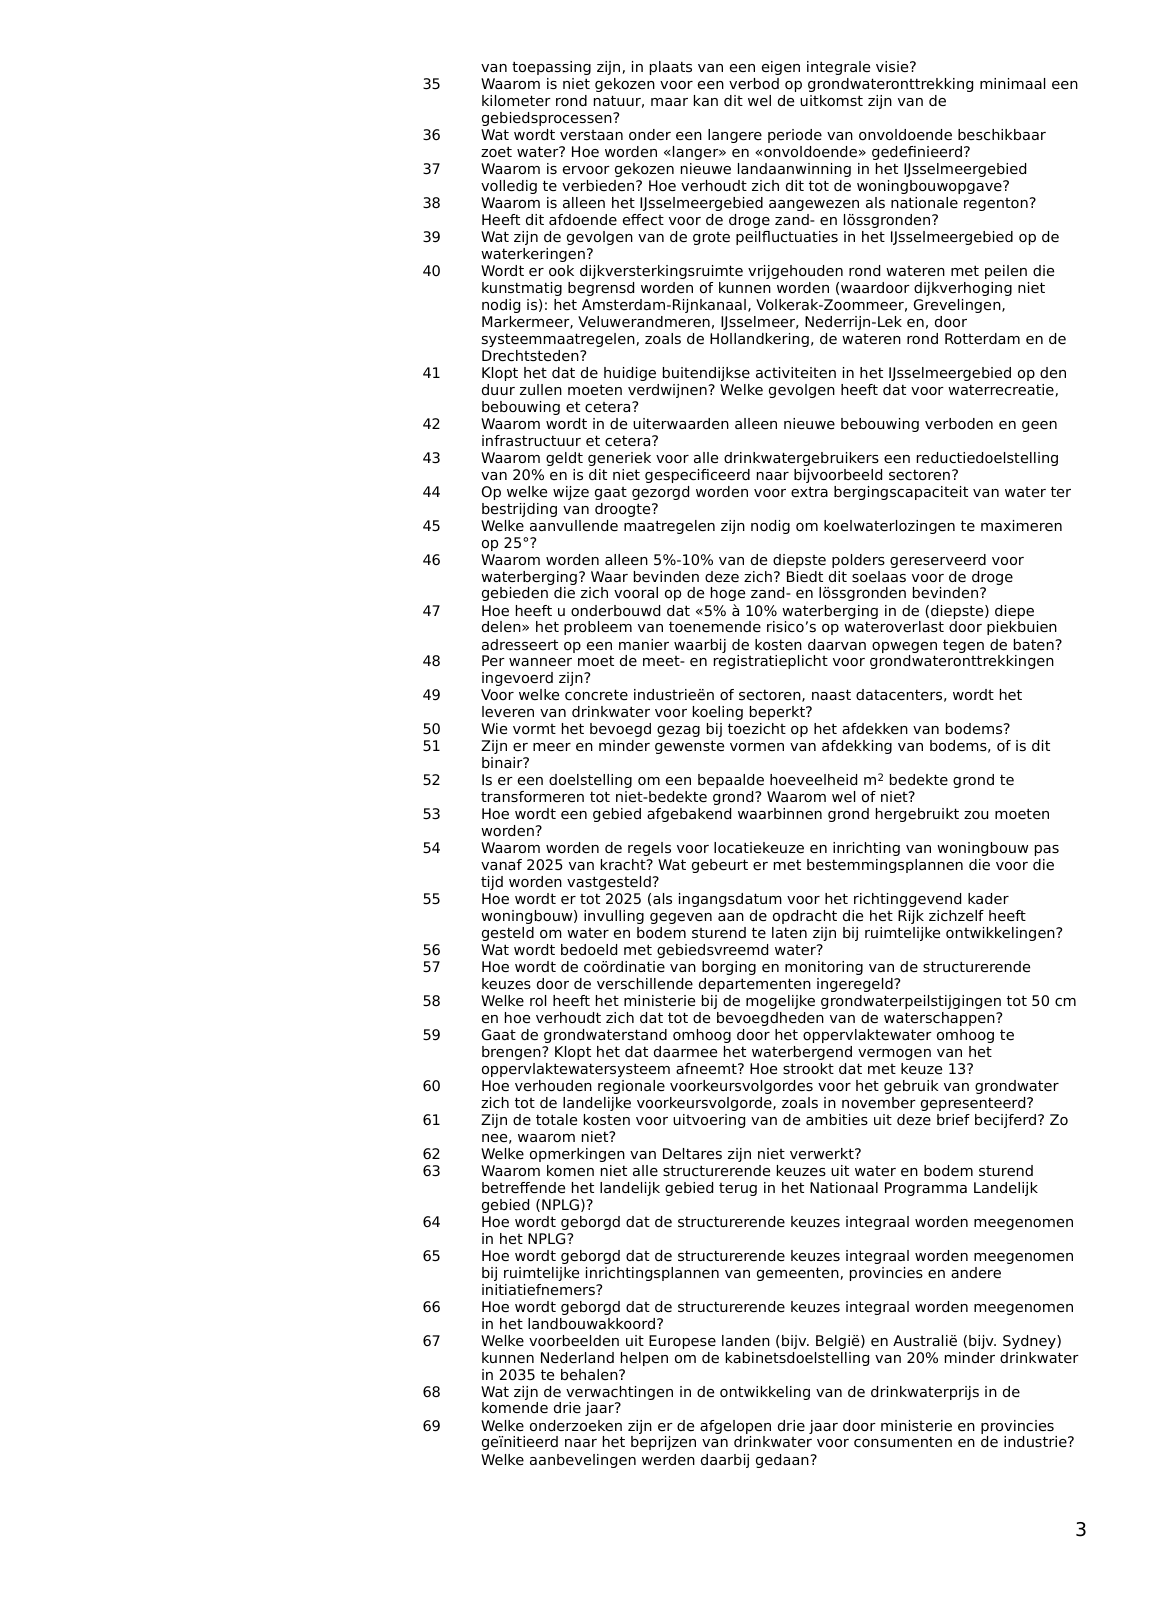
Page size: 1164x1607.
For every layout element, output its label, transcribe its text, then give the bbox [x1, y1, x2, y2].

table_cell 42 [422, 416, 475, 449]
table_cell Waarom is ervoor gekozen nieuwe landaanwinning in het IJsselmeergebied volledig te verbieden? Hoe verhoudt zich dit tot de woningbouwopgave? [475, 161, 1087, 195]
table_cell 62 [422, 1146, 475, 1163]
table_cell van toepassing zijn, in plaats van een eigen integrale visie? [475, 59, 1087, 76]
table_cell 54 [422, 840, 475, 891]
table_cell 67 [422, 1333, 475, 1383]
table_cell Hoe wordt geborgd dat de structurerende keuzes integraal worden meegenomen in het landbouwakkoord? [475, 1299, 1087, 1332]
table_cell Voor welke concrete industrieën of sectoren, naast datacenters, wordt het leveren van drinkwater voor koeling beperkt? [475, 687, 1087, 721]
table_cell 41 [422, 365, 475, 416]
table_cell 37 [422, 161, 475, 195]
table_cell 45 [422, 518, 475, 551]
table_cell Hoe wordt er tot 2025 (als ingangsdatum voor het richtinggevend kader woningbouw) invulling gegeven aan de opdracht die het Rijk zichzelf heeft gesteld om water en bodem sturend te laten zijn bij ruimtelijke ontwikkelingen? [475, 891, 1087, 942]
table_cell Wat zijn de gevolgen van de grote peilfluctuaties in het IJsselmeergebied op de waterkeringen? [475, 229, 1087, 263]
table_cell 47 [422, 603, 475, 653]
table_cell 43 [422, 450, 475, 483]
table_cell Hoe heeft u onderbouwd dat «5% à 10% waterberging in de (diepste) diepe delen» het probleem van toenemende risico’s op wateroverlast door piekbuien adresseert op een manier waarbij de kosten daarvan opwegen tegen de baten? [475, 603, 1087, 653]
table_cell 69 [422, 1418, 475, 1468]
table_cell 53 [422, 806, 475, 840]
table_cell Waarom worden alleen 5%-10% van de diepste polders gereserveerd voor waterberging? Waar bevinden deze zich? Biedt dit soelaas voor de droge gebieden die zich vooral op de hoge zand- en lössgronden bevinden? [475, 551, 1087, 602]
table_cell 39 [422, 229, 475, 263]
table_cell Is er een doelstelling om een bepaalde hoeveelheid m2 bedekte grond te transformeren tot niet-bedekte grond? Waarom wel of niet? [475, 772, 1087, 806]
table_cell Hoe verhouden regionale voorkeursvolgordes voor het gebruik van grondwater zich tot de landelijke voorkeursvolgorde, zoals in november gepresenteerd? [475, 1078, 1087, 1112]
table_cell 65 [422, 1248, 475, 1298]
table_cell 46 [422, 551, 475, 602]
table_cell 35 [422, 76, 475, 127]
table_cell 50 [422, 721, 475, 738]
table_cell Hoe wordt geborgd dat de structurerende keuzes integraal worden meegenomen bij ruimtelijke inrichtingsplannen van gemeenten, provincies en andere initiatiefnemers? [475, 1248, 1087, 1298]
table_cell 56 [422, 942, 475, 959]
table_cell Hoe wordt geborgd dat de structurerende keuzes integraal worden meegenomen in het NPLG? [475, 1214, 1087, 1248]
table_cell 36 [422, 127, 475, 161]
table_cell [422, 59, 475, 76]
table_cell Waarom geldt generiek voor alle drinkwatergebruikers een reductiedoelstelling van 20% en is dit niet gespecificeerd naar bijvoorbeeld sectoren? [475, 450, 1087, 483]
table_cell 40 [422, 263, 475, 365]
table_cell 61 [422, 1112, 475, 1146]
table_cell Wie vormt het bevoegd gezag bij toezicht op het afdekken van bodems? [475, 721, 1087, 738]
table_cell Wat zijn de verwachtingen in de ontwikkeling van de drinkwaterprijs in de komende drie jaar? [475, 1384, 1087, 1417]
table_cell 68 [422, 1384, 475, 1417]
table_cell Welke onderzoeken zijn er de afgelopen drie jaar door ministerie en provincies geïnitieerd naar het beprijzen van drinkwater voor consumenten en de industrie? Welke aanbevelingen werden daarbij gedaan? [475, 1418, 1087, 1468]
table_cell Wat wordt bedoeld met gebiedsvreemd water? [475, 942, 1087, 959]
table_cell Waarom worden de regels voor locatiekeuze en inrichting van woningbouw pas vanaf 2025 van kracht? Wat gebeurt er met bestemmingsplannen die voor die tijd worden vastgesteld? [475, 840, 1087, 891]
table_cell 59 [422, 1027, 475, 1078]
table_cell Gaat de grondwaterstand omhoog door het oppervlaktewater omhoog te brengen? Klopt het dat daarmee het waterbergend vermogen van het oppervlaktewatersysteem afneemt? Hoe strookt dat met keuze 13? [475, 1027, 1087, 1078]
table_cell Waarom komen niet alle structurerende keuzes uit water en bodem sturend betreffende het landelijk gebied terug in het Nationaal Programma Landelijk gebied (NPLG)? [475, 1163, 1087, 1214]
table_cell 51 [422, 738, 475, 772]
table_cell Waarom wordt in de uiterwaarden alleen nieuwe bebouwing verboden en geen infrastructuur et cetera? [475, 416, 1087, 449]
table_cell Per wanneer moet de meet- en registratieplicht voor grondwateronttrekkingen ingevoerd zijn? [475, 653, 1087, 687]
table_cell Welke rol heeft het ministerie bij de mogelijke grondwaterpeilstijgingen tot 50 cm en hoe verhoudt zich dat tot de bevoegdheden van de waterschappen? [475, 993, 1087, 1027]
table_cell 58 [422, 993, 475, 1027]
table_cell Klopt het dat de huidige buitendijkse activiteiten in het IJsselmeergebied op den duur zullen moeten verdwijnen? Welke gevolgen heeft dat voor waterrecreatie, bebouwing et cetera? [475, 365, 1087, 416]
table_cell 52 [422, 772, 475, 806]
table_cell Zijn de totale kosten voor uitvoering van de ambities uit deze brief becijferd? Zo nee, waarom niet? [475, 1112, 1087, 1146]
table_cell 64 [422, 1214, 475, 1248]
table_cell Op welke wijze gaat gezorgd worden voor extra bergingscapaciteit van water ter bestrijding van droogte? [475, 484, 1087, 517]
table_cell 48 [422, 653, 475, 687]
table_cell Welke voorbeelden uit Europese landen (bijv. België) en Australië (bijv. Sydney) kunnen Nederland helpen om de kabinetsdoelstelling van 20% minder drinkwater in 2035 te behalen? [475, 1333, 1087, 1383]
table_cell 44 [422, 484, 475, 517]
table_cell Waarom is niet gekozen voor een verbod op grondwateronttrekking minimaal een kilometer rond natuur, maar kan dit wel de uitkomst zijn van de gebiedsprocessen? [475, 76, 1087, 127]
table_cell 60 [422, 1078, 475, 1112]
table_cell 66 [422, 1299, 475, 1332]
table_cell 63 [422, 1163, 475, 1214]
table_cell Hoe wordt de coördinatie van borging en monitoring van de structurerende keuzes door de verschillende departementen ingeregeld? [475, 959, 1087, 993]
table_cell Wordt er ook dijkversterkingsruimte vrijgehouden rond wateren met peilen die kunstmatig begrensd worden of kunnen worden (waardoor dijkverhoging niet nodig is): het Amsterdam-Rijnkanaal, Volkerak-Zoommeer, Grevelingen, Markermeer, Veluwerandmeren, IJsselmeer, Nederrijn-Lek en, door systeemmaatregelen, zoals de Hollandkering, de wateren rond Rotterdam en de Drechtsteden? [475, 263, 1087, 365]
table_cell 57 [422, 959, 475, 993]
table_cell Welke opmerkingen van Deltares zijn niet verwerkt? [475, 1146, 1087, 1163]
table_cell Waarom is alleen het IJsselmeergebied aangewezen als nationale regenton? Heeft dit afdoende effect voor de droge zand- en lössgronden? [475, 195, 1087, 229]
table_cell 49 [422, 687, 475, 721]
table_cell 38 [422, 195, 475, 229]
table_cell 55 [422, 891, 475, 942]
table_cell Hoe wordt een gebied afgebakend waarbinnen grond hergebruikt zou moeten worden? [475, 806, 1087, 840]
table_cell Welke aanvullende maatregelen zijn nodig om koelwaterlozingen te maximeren op 25°? [475, 518, 1087, 551]
table_cell Wat wordt verstaan onder een langere periode van onvoldoende beschikbaar zoet water? Hoe worden «langer» en «onvoldoende» gedefinieerd? [475, 127, 1087, 161]
table_cell Zijn er meer en minder gewenste vormen van afdekking van bodems, of is dit binair? [475, 738, 1087, 772]
